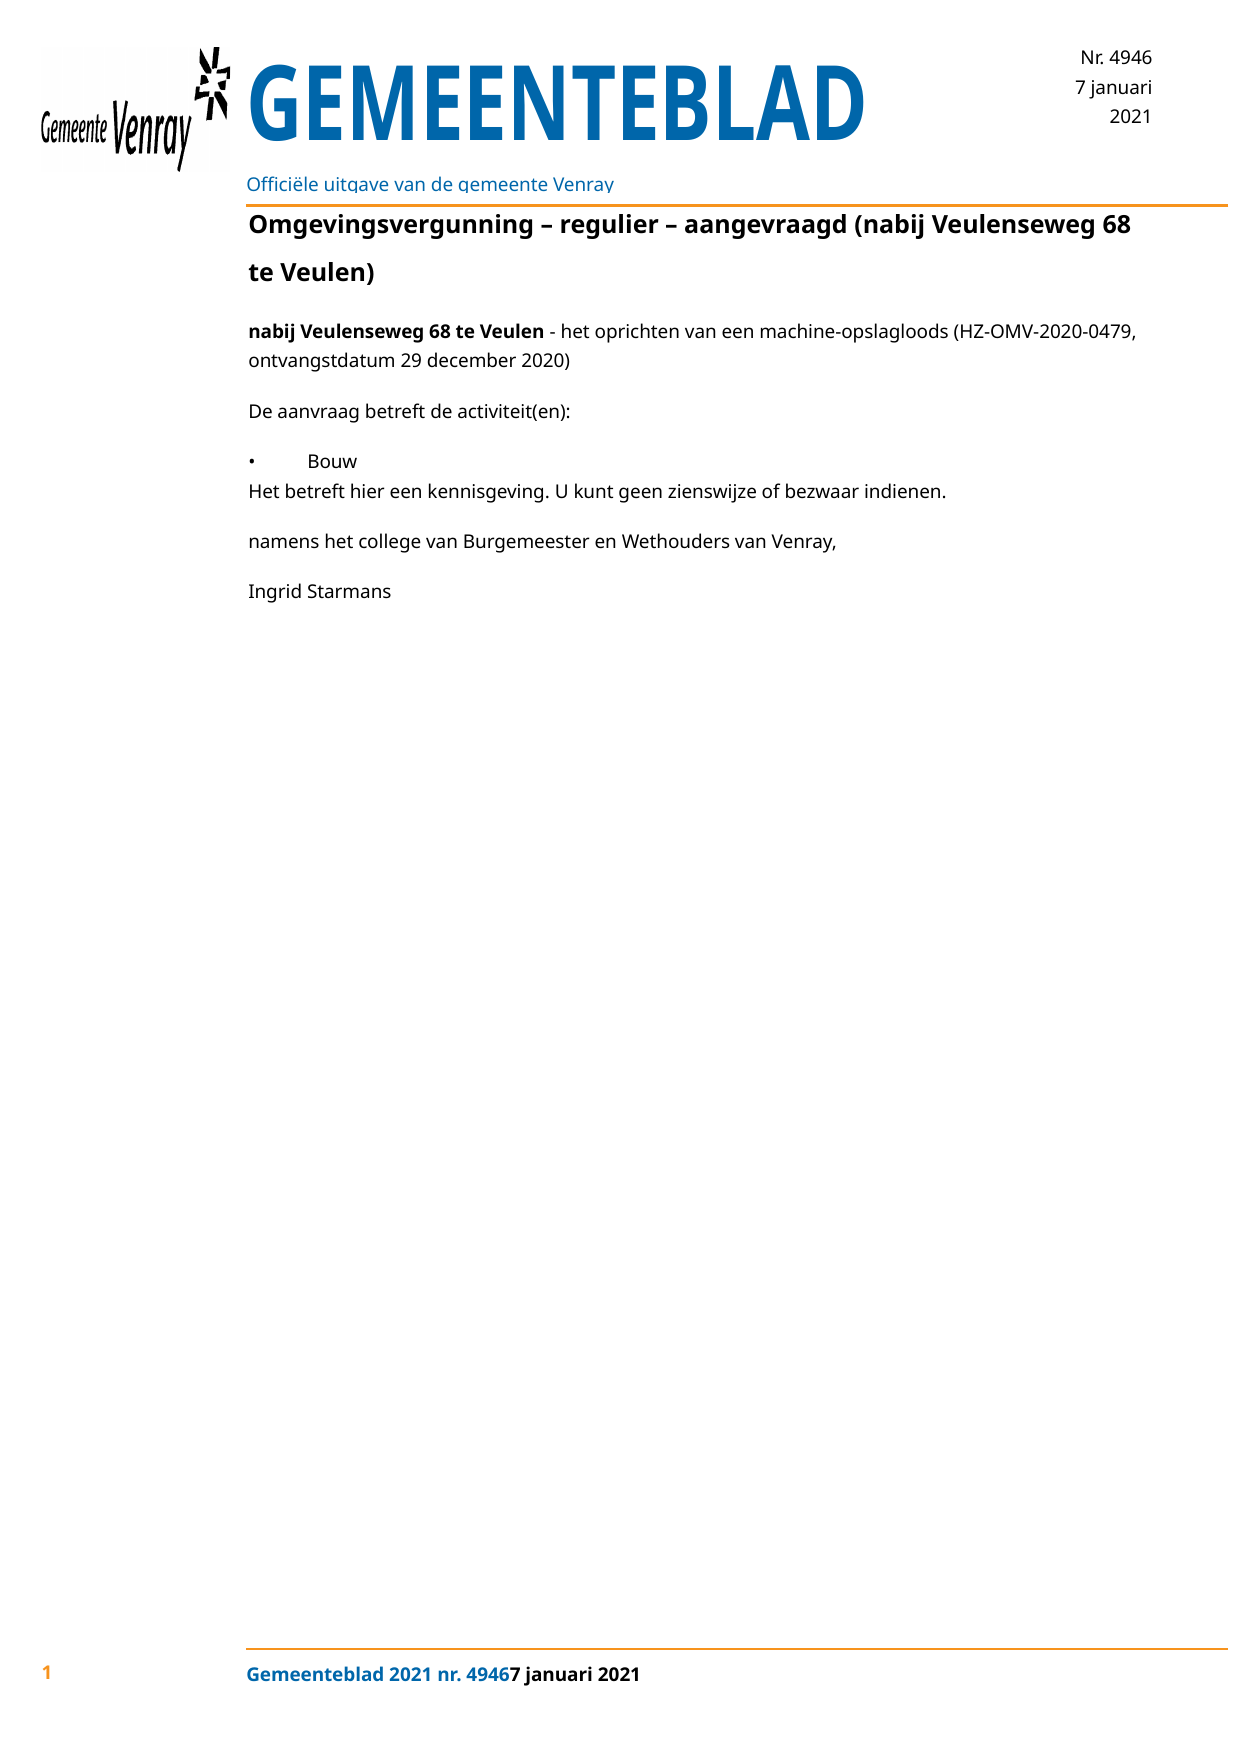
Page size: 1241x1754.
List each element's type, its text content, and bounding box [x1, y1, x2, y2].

text nabij Veulenseweg 68 te Veulen - het oprichten van een machine-opslagloods (HZ-OMV-2020-0479, ontvangstdatum 29 december 2020) [248, 318, 1152, 373]
text Omgevingsvergunning – regulier – aangevraagd (nabij Veulenseweg 68 te Veulen) [248, 207, 1152, 288]
text namens het college van Burgemeester en Wethouders van Venray, [248, 528, 1152, 554]
text De aanvraag betreft de activiteit(en): [248, 398, 1152, 424]
picture [41, 47, 231, 172]
text Het betreft hier een kennisgeving. U kunt geen zienswijze of bezwaar indienen. [248, 478, 1152, 504]
text Ingrid Starmans [248, 579, 1152, 604]
list Bouw [248, 448, 1152, 474]
